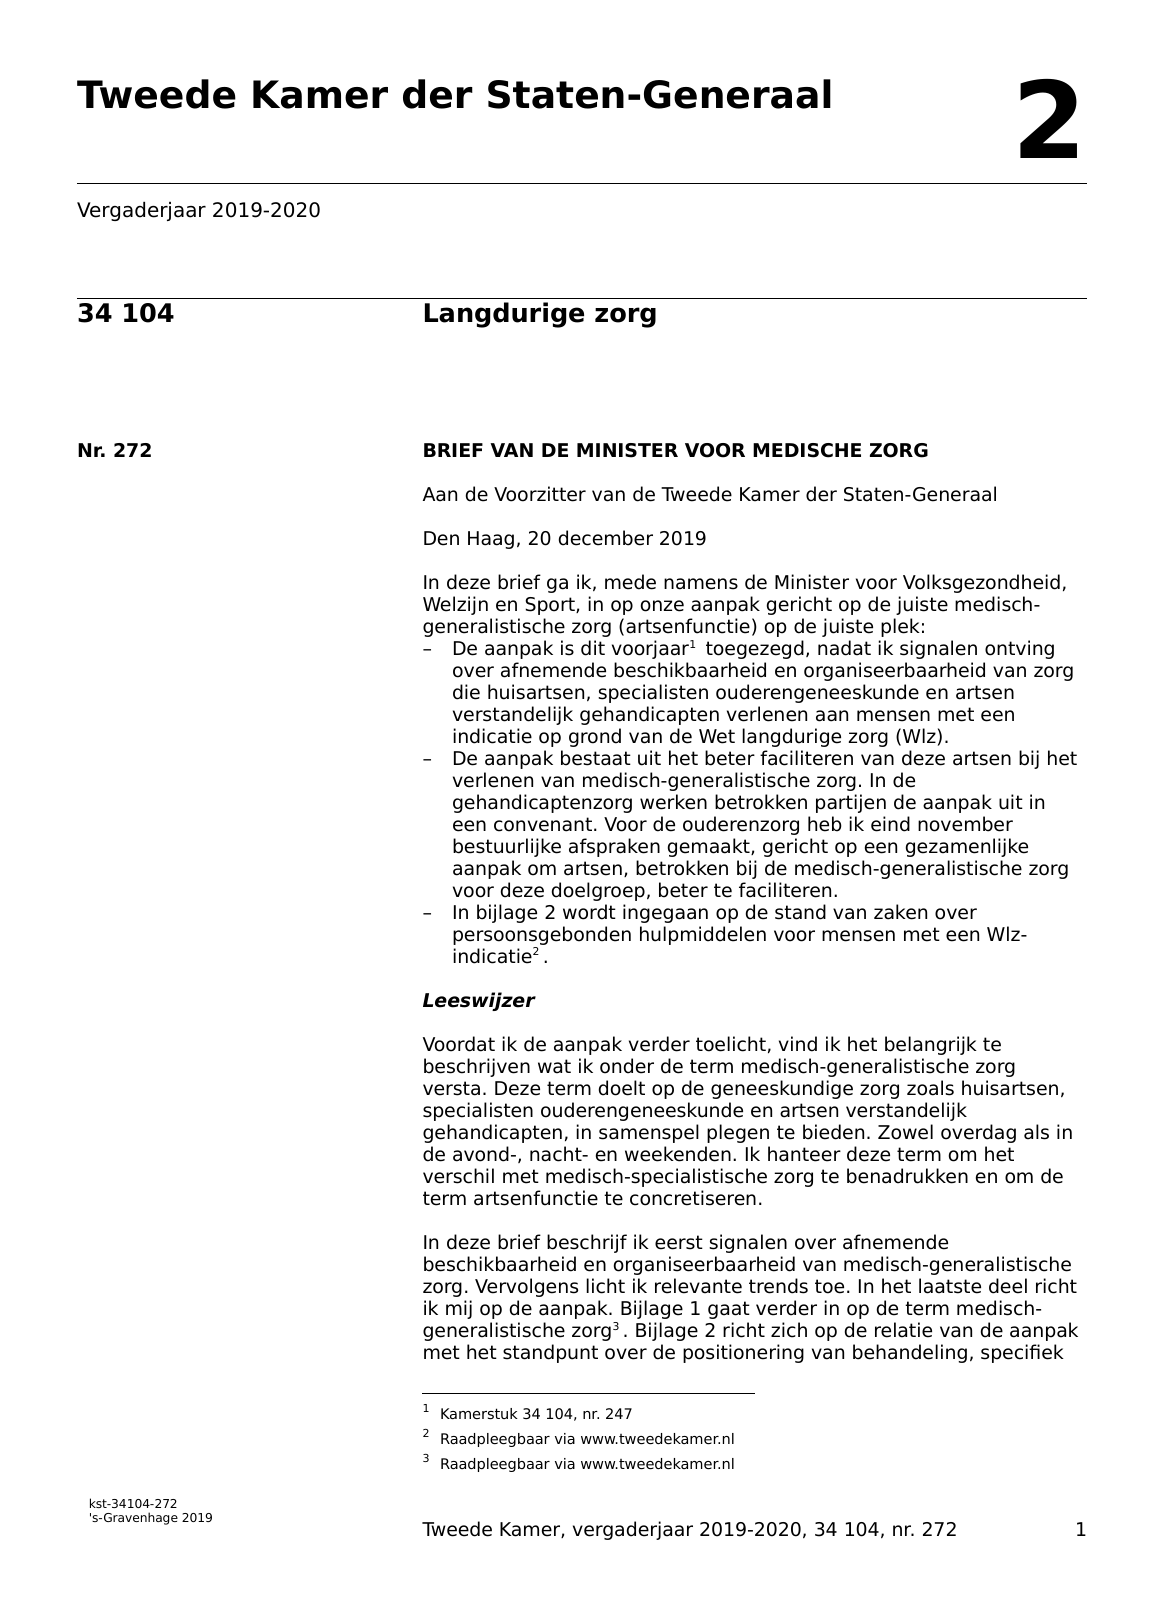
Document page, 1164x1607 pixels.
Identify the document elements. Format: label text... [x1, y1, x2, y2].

text In deze brief beschrijf ik eerst signalen over afnemende beschikbaarheid en organiseerbaarheid van medisch-generalistische zorg. Vervolgens licht ik relevante trends toe. In het laatste deel richt ik mij op de aanpak. Bijlage 1 gaat verder in op de term medisch-generalistische zorg. Bijlage 2 richt zich op de relatie van de aanpak met het standpunt over de positionering van behandeling, specifiek [422, 1232, 1087, 1364]
text In deze brief ga ik, mede namens de Minister voor Volksgezondheid, Welzijn en Sport, in op onze aanpak gericht op de juiste medisch-generalistische zorg (artsenfunctie) op de juiste plek: [422, 572, 1087, 638]
text Raadpleegbaar via www.tweedekamer.nl [422, 1427, 1087, 1449]
text 's-Gravenhage 2019 [88, 1511, 323, 1525]
text Voordat ik de aanpak verder toelicht, vind ik het belangrijk te beschrijven wat ik onder de term medisch-generalistische zorg versta. Deze term doelt op de geneeskundige zorg zoals huisartsen, specialisten ouderengeneeskunde en artsen verstandelijk gehandicapten, in samenspel plegen te bieden. Zowel overdag als in de avond-, nacht- en weekenden. Ik hanteer deze term om het verschil met medisch-specialistische zorg te benadrukken en om de term artsenfunctie te concretiseren. [422, 1034, 1087, 1210]
text – In bijlage 2 wordt ingegaan op de stand van zaken over persoonsgebonden hulpmiddelen voor mensen met een Wlz-indicatie. [422, 902, 1087, 968]
text Aan de Voorzitter van de Tweede Kamer der Staten-Generaal [422, 484, 1087, 506]
text – De aanpak bestaat uit het beter faciliteren van deze artsen bij het verlenen van medisch-generalistische zorg. In de gehandicaptenzorg werken betrokken partijen de aanpak uit in een convenant. Voor de ouderenzorg heb ik eind november bestuurlijke afspraken gemaakt, gericht op een gezamenlijke aanpak om artsen, betrokken bij de medisch-generalistische zorg voor deze doelgroep, beter te faciliteren. [422, 748, 1087, 902]
table_cell Vergaderjaar 2019-2020 [77, 184, 1087, 298]
subtitle Leeswijzer [422, 990, 1087, 1012]
table_header Tweede Kamer der Staten-Generaal [77, 59, 886, 183]
text Kamerstuk 34 104, nr. 247 [422, 1402, 1087, 1424]
subtitle 34 104 Langdurige zorg [77, 299, 1087, 329]
subtitle Nr. 272 BRIEF VAN DE MINISTER VOOR MEDISCHE ZORG [77, 440, 1087, 462]
text – De aanpak is dit voorjaar toegezegd, nadat ik signalen ontving over afnemende beschikbaarheid en organiseerbaarheid van zorg die huisartsen, specialisten ouderengeneeskunde en artsen verstandelijk gehandicapten verlenen aan mensen met een indicatie op grond van de Wet langdurige zorg (Wlz). [422, 638, 1087, 748]
table_header 2 [886, 59, 1087, 183]
text Raadpleegbaar via www.tweedekamer.nl [422, 1452, 1087, 1474]
text kst-34104-272 [88, 1497, 323, 1511]
text Den Haag, 20 december 2019 [422, 528, 1087, 550]
